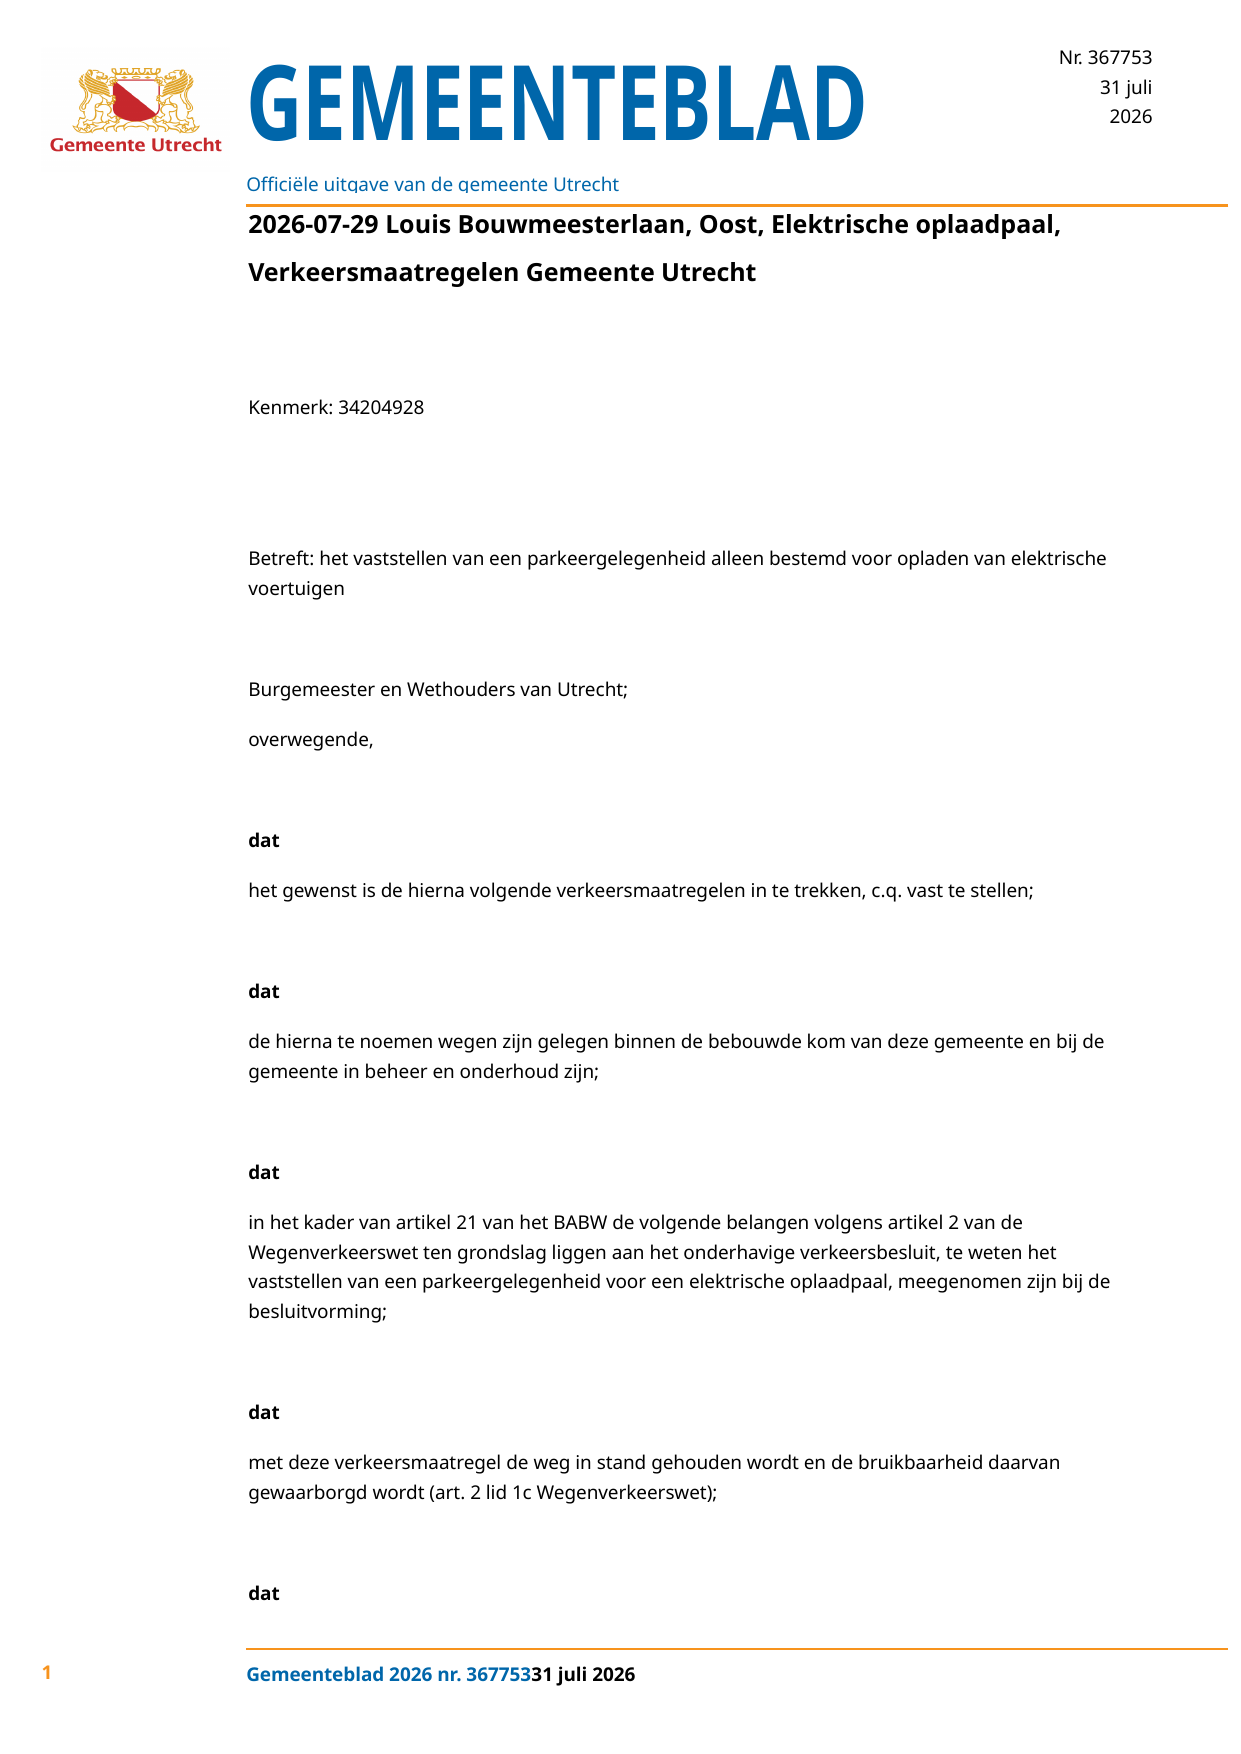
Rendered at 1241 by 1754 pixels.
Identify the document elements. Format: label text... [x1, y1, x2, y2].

text in het kader van artikel 21 van het BABW de volgende belangen volgens artikel 2 van de Wegenverkeerswet ten grondslag liggen aan het onderhavige verkeersbesluit, te weten het vaststellen van een parkeergelegenheid voor een elektrische oplaadpaal, meegenomen zijn bij de besluitvorming; [248, 1209, 1152, 1324]
text dat [248, 827, 1152, 853]
text de hierna te noemen wegen zijn gelegen binnen de bebouwde kom van deze gemeente en bij de gemeente in beheer en onderhoud zijn; [248, 1029, 1152, 1084]
text dat [248, 1399, 1152, 1425]
text met deze verkeersmaatregel de weg in stand gehouden wordt en de bruikbaarheid daarvan gewaarborgd wordt (art. 2 lid 1c Wegenverkeerswet); [248, 1449, 1152, 1505]
text dat [248, 1159, 1152, 1185]
picture [41, 47, 231, 172]
text 2026-07-29 Louis Bouwmeesterlaan, Oost, Elektrische oplaadpaal, Verkeersmaatregelen Gemeente Utrecht [248, 207, 1152, 288]
text Betreft: het vaststellen van een parkeergelegenheid alleen bestemd voor opladen van elektrische voertuigen [248, 545, 1152, 601]
text dat [248, 1580, 1152, 1606]
text dat [248, 978, 1152, 1004]
text het gewenst is de hierna volgende verkeersmaatregelen in te trekken, c.q. vast te stellen; [248, 877, 1152, 903]
text Kenmerk: 34204928 [248, 394, 1152, 420]
text overwegende, [248, 726, 1152, 752]
text Burgemeester en Wethouders van Utrecht; [248, 676, 1152, 701]
